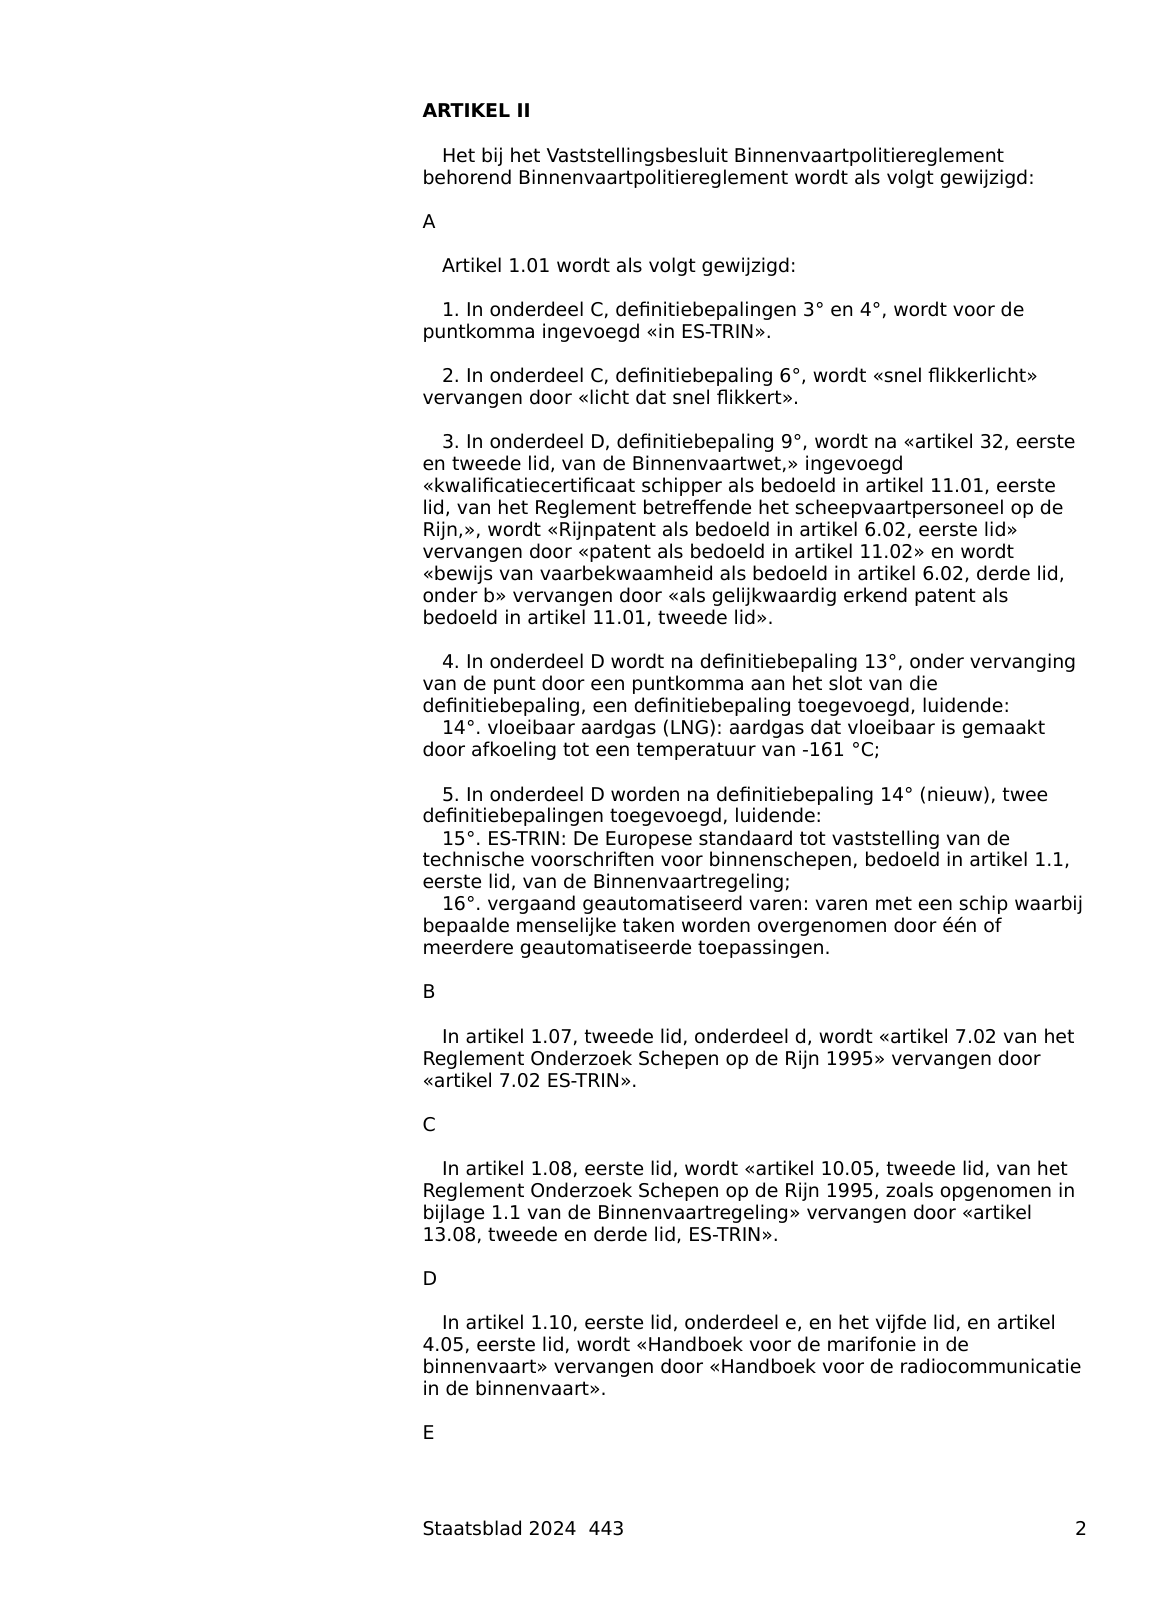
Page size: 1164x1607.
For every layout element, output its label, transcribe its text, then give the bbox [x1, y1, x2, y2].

text Het bij het Vaststellingsbesluit Binnenvaartpolitiereglement behorend Binnenvaartpolitiereglement wordt als volgt gewijzigd: [422, 144, 1087, 188]
text In artikel 1.07, tweede lid, onderdeel d, wordt «artikel 7.02 van het Reglement Onderzoek Schepen op de Rijn 1995» vervangen door «artikel 7.02 ES-TRIN». [422, 1026, 1087, 1092]
text C [422, 1114, 1087, 1136]
text 5. In onderdeel D worden na definitiebepaling 14° (nieuw), twee definitiebepalingen toegevoegd, luidende: [422, 783, 1087, 827]
text 16°. vergaand geautomatiseerd varen: varen met een schip waarbij bepaalde menselijke taken worden overgenomen door één of meerdere geautomatiseerde toepassingen. [422, 893, 1087, 959]
text 2. In onderdeel C, definitiebepaling 6°, wordt «snel flikkerlicht» vervangen door «licht dat snel flikkert». [422, 365, 1087, 409]
text 4. In onderdeel D wordt na definitiebepaling 13°, onder vervanging van de punt door een puntkomma aan het slot van die definitiebepaling, een definitiebepaling toegevoegd, luidende: [422, 651, 1087, 717]
text 1. In onderdeel C, definitiebepalingen 3° en 4°, wordt voor de puntkomma ingevoegd «in ES-TRIN». [422, 299, 1087, 343]
text E [422, 1422, 1087, 1444]
text A [422, 211, 1087, 233]
text 3. In onderdeel D, definitiebepaling 9°, wordt na «artikel 32, eerste en tweede lid, van de Binnenvaartwet,» ingevoegd «kwalificatiecertificaat schipper als bedoeld in artikel 11.01, eerste lid, van het Reglement betreffende het scheepvaartpersoneel op de Rijn,», wordt «Rijnpatent als bedoeld in artikel 6.02, eerste lid» vervangen door «patent als bedoeld in artikel 11.02» en wordt «bewijs van vaarbekwaamheid als bedoeld in artikel 6.02, derde lid, onder b» vervangen door «als gelijkwaardig erkend patent als bedoeld in artikel 11.01, tweede lid». [422, 431, 1087, 629]
text B [422, 981, 1087, 1003]
text In artikel 1.08, eerste lid, wordt «artikel 10.05, tweede lid, van het Reglement Onderzoek Schepen op de Rijn 1995, zoals opgenomen in bijlage 1.1 van de Binnenvaartregeling» vervangen door «artikel 13.08, tweede en derde lid, ES-TRIN». [422, 1158, 1087, 1246]
text 14°. vloeibaar aardgas (LNG): aardgas dat vloeibaar is gemaakt door afkoeling tot een temperatuur van -161 °C; [422, 717, 1087, 761]
text 15°. ES-TRIN: De Europese standaard tot vaststelling van de technische voorschriften voor binnenschepen, bedoeld in artikel 1.1, eerste lid, van de Binnenvaartregeling; [422, 827, 1087, 893]
text In artikel 1.10, eerste lid, onderdeel e, en het vijfde lid, en artikel 4.05, eerste lid, wordt «Handboek voor de marifonie in de binnenvaart» vervangen door «Handboek voor de radiocommunicatie in de binnenvaart». [422, 1312, 1087, 1400]
text D [422, 1268, 1087, 1290]
text Artikel 1.01 wordt als volgt gewijzigd: [422, 255, 1087, 277]
subtitle ARTIKEL II [422, 100, 1087, 122]
